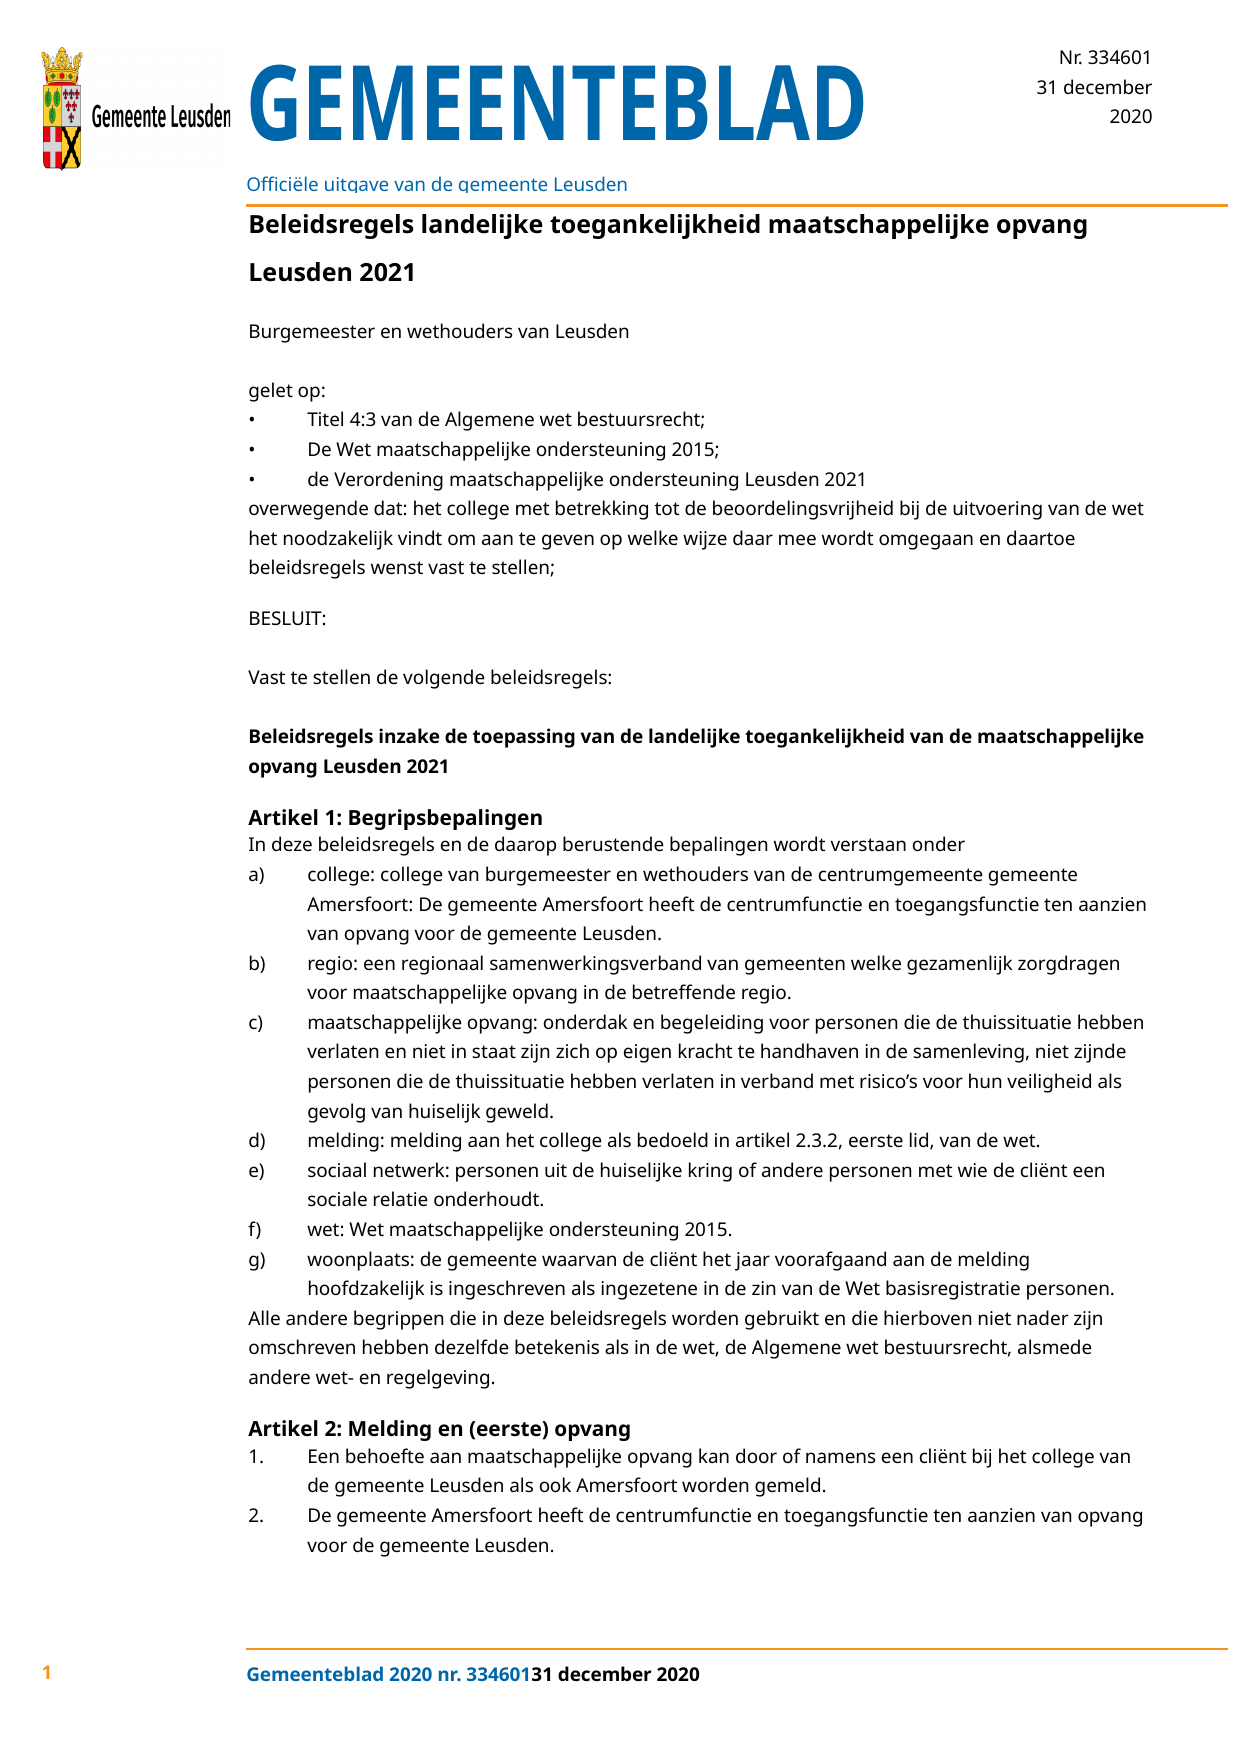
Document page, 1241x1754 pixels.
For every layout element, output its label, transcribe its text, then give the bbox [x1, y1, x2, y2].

list Een behoefte aan maatschappelijke opvang kan door of namens een cliënt bij het college van de gemeente Leusden als ook Amersfoort worden gemeld. [248, 1443, 1152, 1498]
list De gemeente Amersfoort heeft de centrumfunctie en toegangsfunctie ten aanzien van opvang voor de gemeente Leusden. [248, 1502, 1152, 1557]
list maatschappelijke opvang: onderdak en begeleiding voor personen die de thuissituatie hebben verlaten en niet in staat zijn zich op eigen kracht te handhaven in de samenleving, niet zijnde personen die de thuissituatie hebben verlaten in verband met risico’s voor hun veiligheid als gevolg van huiselijk geweld. [248, 1009, 1152, 1124]
list melding: melding aan het college als bedoeld in artikel 2.3.2, eerste lid, van de wet. [248, 1127, 1152, 1153]
text In deze beleidsregels en de daarop berustende bepalingen wordt verstaan onder [248, 832, 1152, 857]
text Alle andere begrippen die in deze beleidsregels worden gebruikt en die hierboven niet nader zijn omschreven hebben dezelfde betekenis als in de wet, de Algemene wet bestuursrecht, alsmede andere wet- en regelgeving. [248, 1305, 1152, 1390]
list woonplaats: de gemeente waarvan de cliënt het jaar voorafgaand aan de melding hoofdzakelijk is ingeschreven als ingezetene in de zin van de Wet basisregistratie personen. [248, 1246, 1152, 1301]
text Artikel 1: Begripsbepalingen [248, 803, 1152, 832]
list de Verordening maatschappelijke ondersteuning Leusden 2021 [248, 466, 1152, 492]
text Artikel 2: Melding en (eerste) opvang [248, 1414, 1152, 1443]
text Vast te stellen de volgende beleidsregels: [248, 664, 1152, 690]
text overwegende dat: het college met betrekking tot de beoordelingsvrijheid bij de uitvoering van de wet het noodzakelijk vindt om aan te geven op welke wijze daar mee wordt omgegaan en daartoe beleidsregels wenst vast te stellen; [248, 495, 1152, 580]
text BESLUIT: [248, 605, 1152, 631]
list college: college van burgemeester en wethouders van de centrumgemeente gemeente Amersfoort: De gemeente Amersfoort heeft de centrumfunctie en toegangsfunctie ten aanzien van opvang voor de gemeente Leusden. [248, 861, 1152, 946]
list sociaal netwerk: personen uit de huiselijke kring of andere personen met wie de cliënt een sociale relatie onderhoudt. [248, 1157, 1152, 1212]
list Titel 4:3 van de Algemene wet bestuursrecht; [248, 407, 1152, 432]
list wet: Wet maatschappelijke ondersteuning 2015. [248, 1216, 1152, 1242]
text Beleidsregels inzake de toepassing van de landelijke toegankelijkheid van de maatschappelijke opvang Leusden 2021 [248, 723, 1152, 778]
list De Wet maatschappelijke ondersteuning 2015; [248, 436, 1152, 462]
text Burgemeester en wethouders van Leusden [248, 318, 1152, 344]
text Beleidsregels landelijke toegankelijkheid maatschappelijke opvang Leusden 2021 [248, 207, 1152, 288]
list regio: een regionaal samenwerkingsverband van gemeenten welke gezamenlijk zorgdragen voor maatschappelijke opvang in de betreffende regio. [248, 950, 1152, 1005]
text gelet op: [248, 377, 1152, 403]
picture [41, 47, 231, 172]
